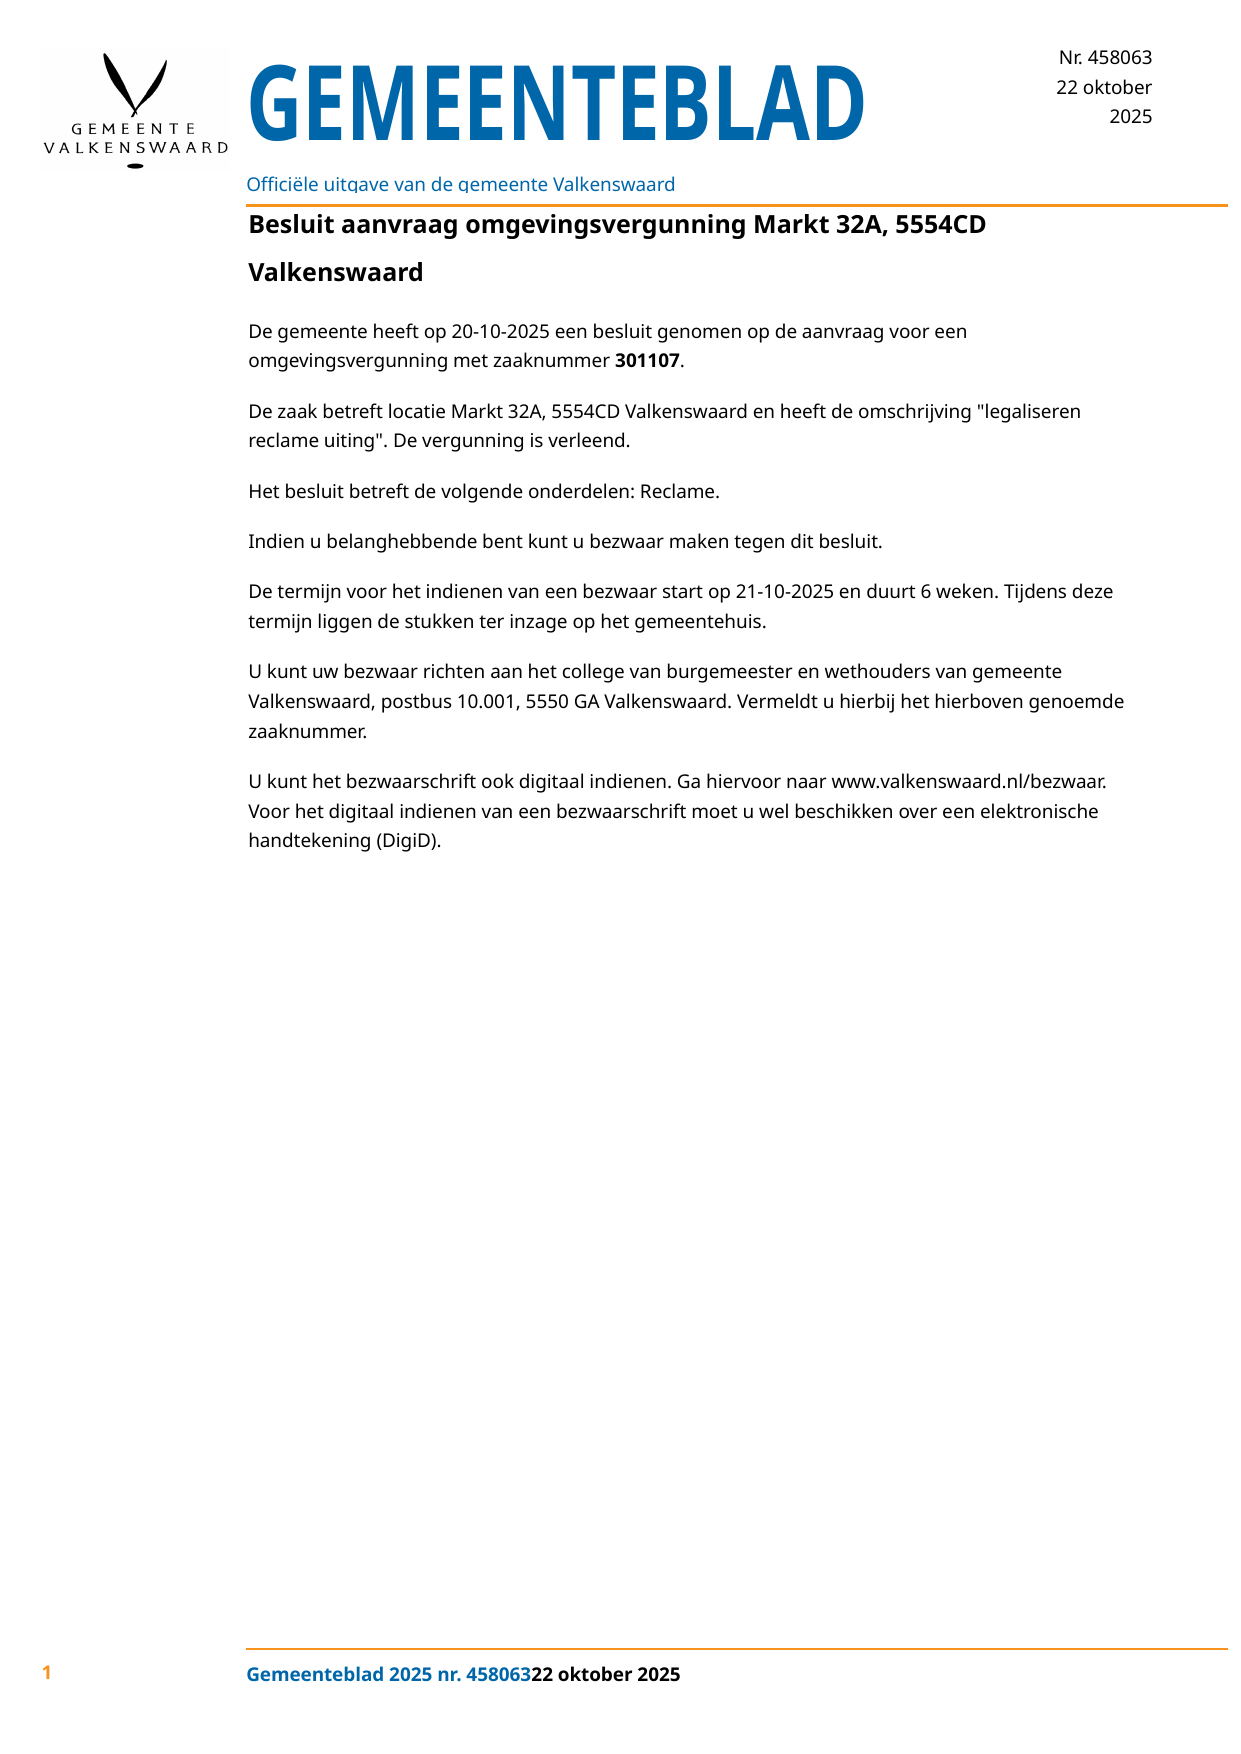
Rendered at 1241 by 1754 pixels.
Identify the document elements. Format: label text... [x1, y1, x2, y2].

text Het besluit betreft de volgende onderdelen: Reclame. [248, 478, 1152, 504]
text De termijn voor het indienen van een bezwaar start op 21-10-2025 en duurt 6 weken. Tijdens deze termijn liggen de stukken ter inzage op het gemeentehuis. [248, 579, 1152, 634]
text Indien u belanghebbende bent kunt u bezwaar maken tegen dit besluit. [248, 528, 1152, 554]
text U kunt uw bezwaar richten aan het college van burgemeester en wethouders van gemeente Valkenswaard, postbus 10.001, 5550 GA Valkenswaard. Vermeldt u hierbij het hierboven genoemde zaaknummer. [248, 659, 1152, 744]
text De zaak betreft locatie Markt 32A, 5554CD Valkenswaard en heeft de omschrijving "legaliseren reclame uiting". De vergunning is verleend. [248, 398, 1152, 453]
text U kunt het bezwaarschrift ook digitaal indienen. Ga hiervoor naar www.valkenswaard.nl/bezwaar. Voor het digitaal indienen van een bezwaarschrift moet u wel beschikken over een elektronische handtekening (DigiD). [248, 768, 1152, 853]
picture [41, 47, 231, 172]
text De gemeente heeft op 20-10-2025 een besluit genomen op de aanvraag voor een omgevingsvergunning met zaaknummer 301107. [248, 318, 1152, 373]
text Besluit aanvraag omgevingsvergunning Markt 32A, 5554CD Valkenswaard [248, 207, 1152, 288]
